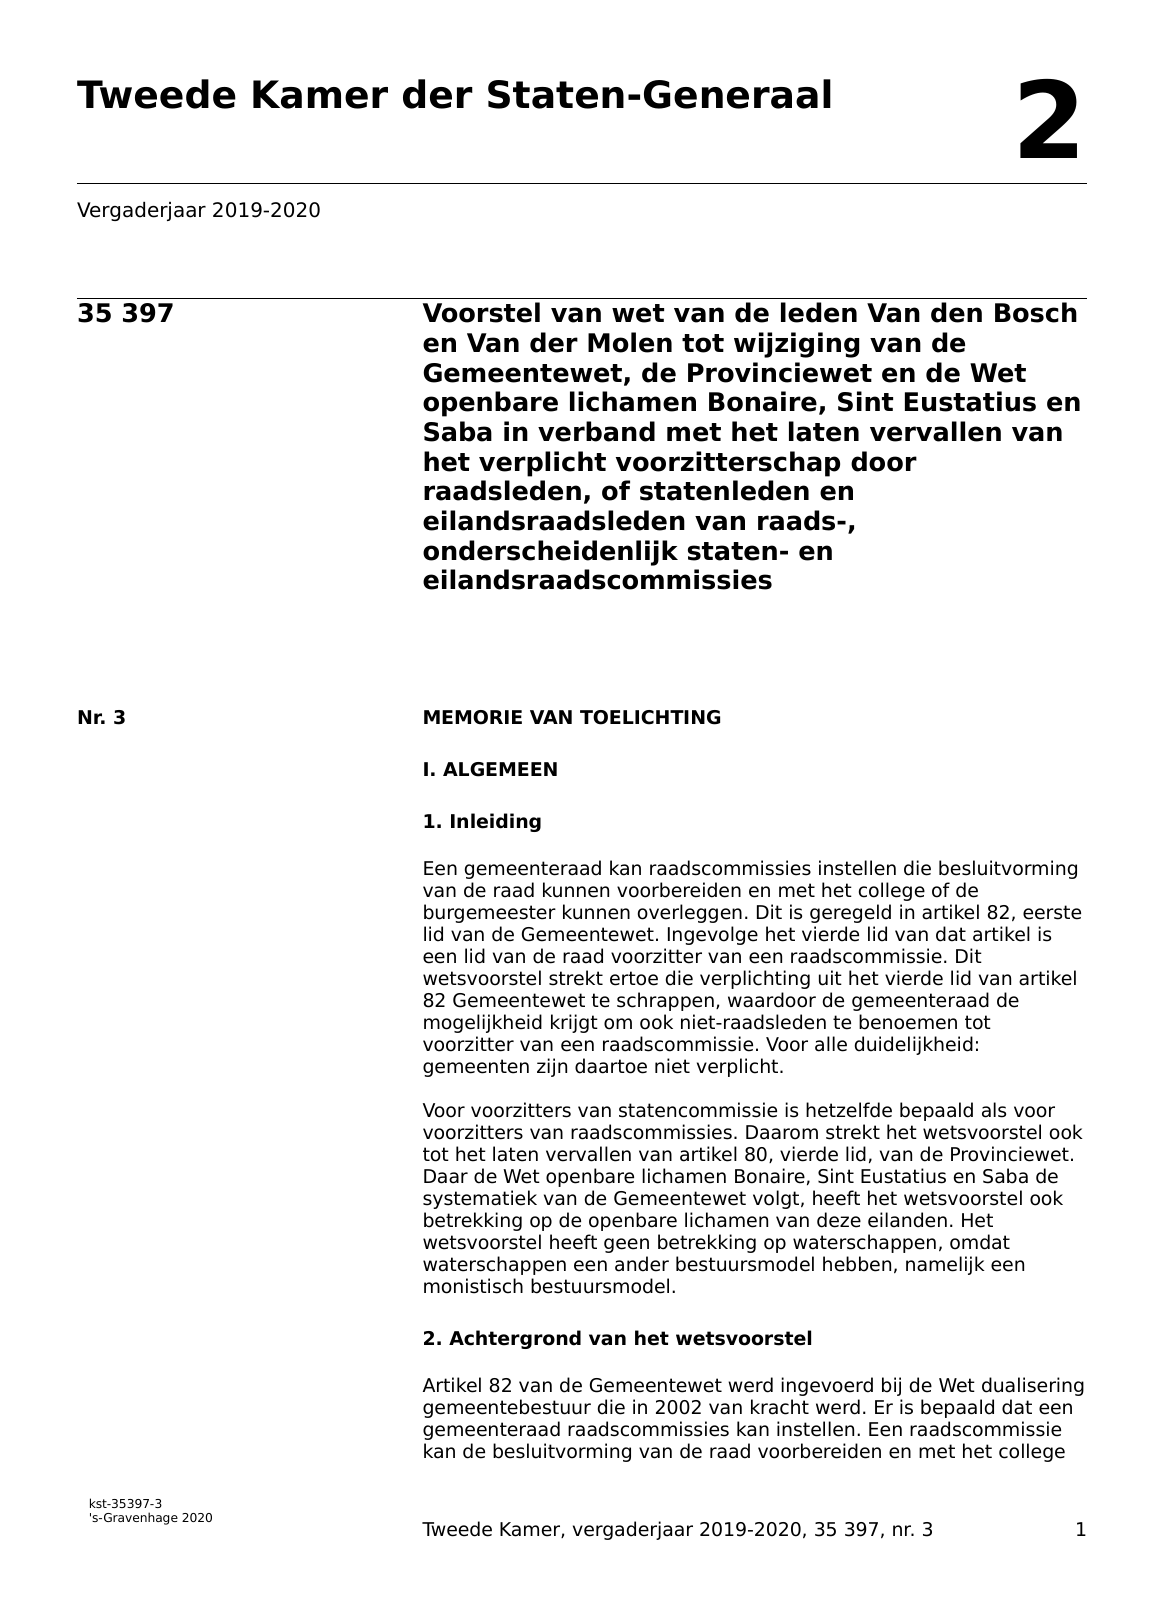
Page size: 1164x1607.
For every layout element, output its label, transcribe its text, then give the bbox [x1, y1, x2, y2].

text Voor voorzitters van statencommissie is hetzelfde bepaald als voor voorzitters van raadscommissies. Daarom strekt het wetsvoorstel ook tot het laten vervallen van artikel 80, vierde lid, van de Provinciewet. Daar de Wet openbare lichamen Bonaire, Sint Eustatius en Saba de systematiek van de Gemeentewet volgt, heeft het wetsvoorstel ook betrekking op de openbare lichamen van deze eilanden. Het wetsvoorstel heeft geen betrekking op waterschappen, omdat waterschappen een ander bestuursmodel hebben, namelijk een monistisch bestuursmodel. [422, 1100, 1087, 1298]
subtitle Nr. 3 MEMORIE VAN TOELICHTING [77, 707, 1087, 729]
table_cell Vergaderjaar 2019-2020 [77, 184, 1087, 298]
text Een gemeenteraad kan raadscommissies instellen die besluitvorming van de raad kunnen voorbereiden en met het college of de burgemeester kunnen overleggen. Dit is geregeld in artikel 82, eerste lid van de Gemeentewet. Ingevolge het vierde lid van dat artikel is een lid van de raad voorzitter van een raadscommissie. Dit wetsvoorstel strekt ertoe die verplichting uit het vierde lid van artikel 82 Gemeentewet te schrappen, waardoor de gemeenteraad de mogelijkheid krijgt om ook niet-raadsleden te benoemen tot voorzitter van een raadscommissie. Voor alle duidelijkheid: gemeenten zijn daartoe niet verplicht. [422, 858, 1087, 1078]
subtitle 35 397 Voorstel van wet van de leden Van den Bosch en Van der Molen tot wijziging van de Gemeentewet, de Provinciewet en de Wet openbare lichamen Bonaire, Sint Eustatius en Saba in verband met het laten vervallen van het verplicht voorzitterschap door raadsleden, of statenleden en eilandsraadsleden van raads-, onderscheidenlijk staten- en eilandsraadscommissies [77, 299, 1087, 596]
text kst-35397-3 [88, 1497, 323, 1511]
subtitle I. ALGEMEEN [422, 759, 1087, 781]
table_header Tweede Kamer der Staten-Generaal [77, 59, 886, 183]
subtitle 1. Inleiding [422, 811, 1087, 833]
table_header 2 [886, 59, 1087, 183]
text 's-Gravenhage 2020 [88, 1511, 323, 1525]
text Artikel 82 van de Gemeentewet werd ingevoerd bij de Wet dualisering gemeentebestuur die in 2002 van kracht werd. Er is bepaald dat een gemeenteraad raadscommissies kan instellen. Een raadscommissie kan de besluitvorming van de raad voorbereiden en met het college [422, 1374, 1087, 1462]
subtitle 2. Achtergrond van het wetsvoorstel [422, 1328, 1087, 1349]
